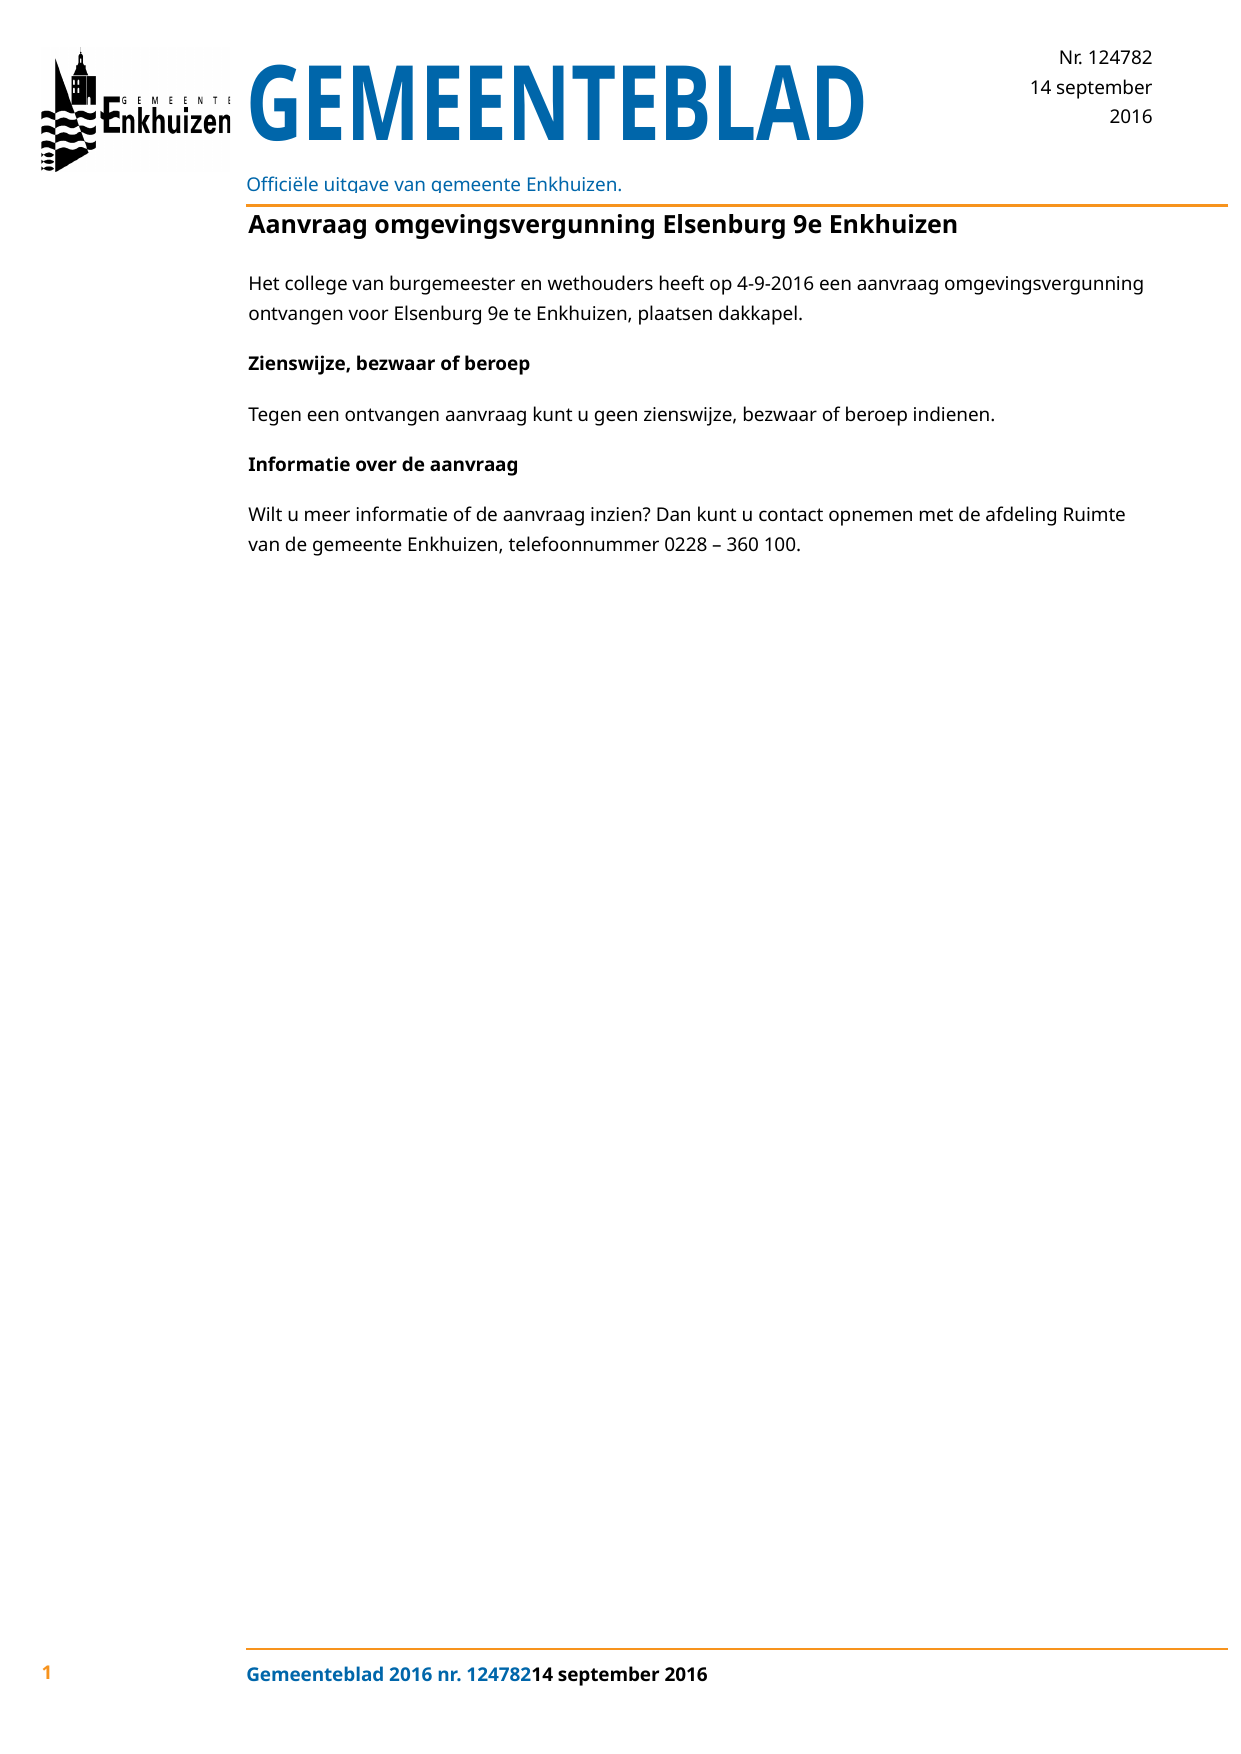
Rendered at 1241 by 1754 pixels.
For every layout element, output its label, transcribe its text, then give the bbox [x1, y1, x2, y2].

text Aanvraag omgevingsvergunning Elsenburg 9e Enkhuizen [248, 207, 1152, 241]
picture [41, 47, 231, 172]
text Zienswijze, bezwaar of beroep [248, 350, 1152, 376]
text Informatie over de aanvraag [248, 451, 1152, 477]
text Wilt u meer informatie of de aanvraag inzien? Dan kunt u contact opnemen met de afdeling Ruimte van de gemeente Enkhuizen, telefoonnummer 0228 – 360 100. [248, 502, 1152, 557]
text Tegen een ontvangen aanvraag kunt u geen zienswijze, bezwaar of beroep indienen. [248, 401, 1152, 426]
text Het college van burgemeester en wethouders heeft op 4-9-2016 een aanvraag omgevingsvergunning ontvangen voor Elsenburg 9e te Enkhuizen, plaatsen dakkapel. [248, 270, 1152, 326]
